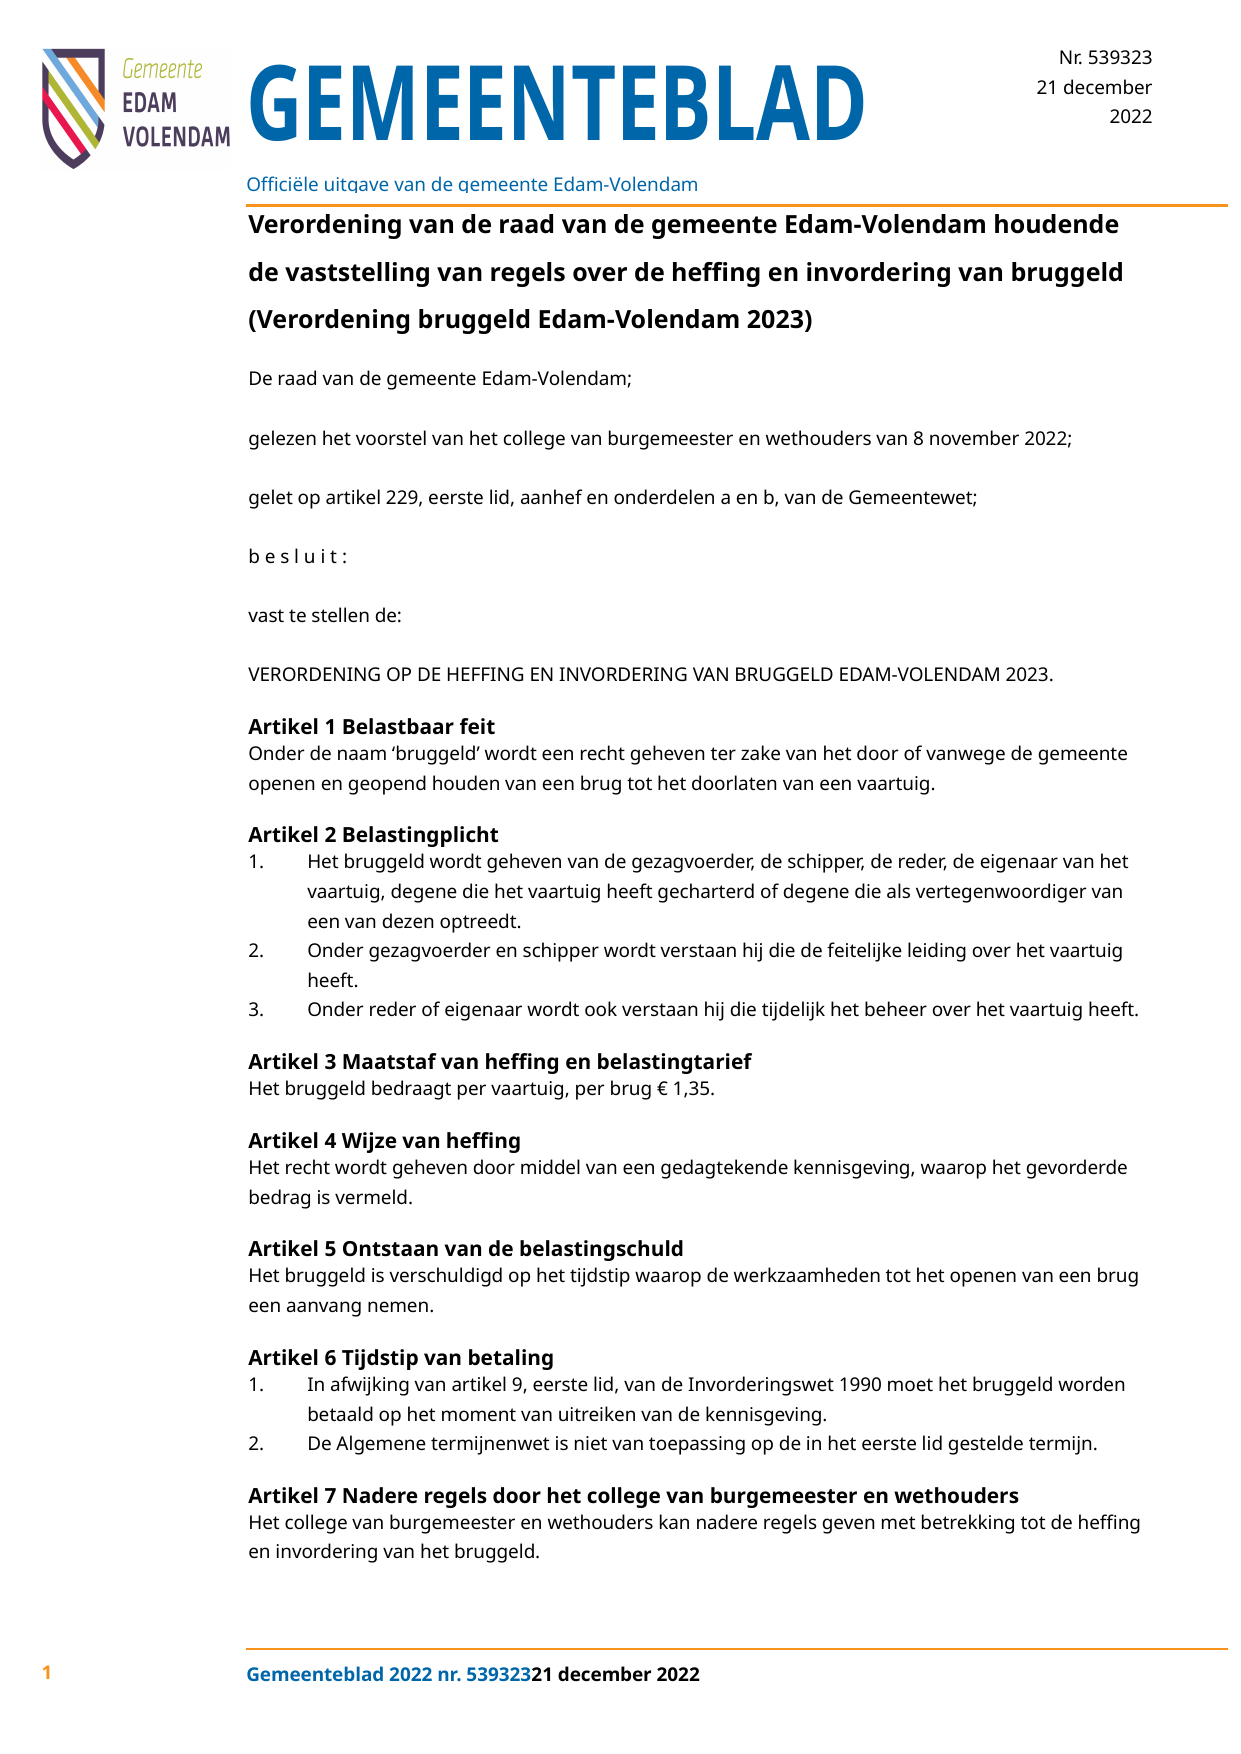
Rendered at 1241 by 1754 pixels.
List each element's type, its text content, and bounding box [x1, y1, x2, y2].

text VERORDENING OP DE HEFFING EN INVORDERING VAN BRUGGELD EDAM-VOLENDAM 2023. [248, 661, 1152, 687]
text gelet op artikel 229, eerste lid, aanhef en onderdelen a en b, van de Gemeentewet; [248, 484, 1152, 509]
text Artikel 3 Maatstaf van heffing en belastingtarief [248, 1047, 1152, 1075]
text Artikel 4 Wijze van heffing [248, 1126, 1152, 1154]
picture [41, 47, 231, 172]
list De Algemene termijnenwet is niet van toepassing op de in het eerste lid gestelde termijn. [248, 1430, 1152, 1456]
list In afwijking van artikel 9, eerste lid, van de Invorderingswet 1990 moet het bruggeld worden betaald op het moment van uitreiken van de kennisgeving. [248, 1371, 1152, 1426]
text b e s l u i t : [248, 543, 1152, 569]
text Artikel 7 Nadere regels door het college van burgemeester en wethouders [248, 1481, 1152, 1509]
text Het recht wordt geheven door middel van een gedagtekende kennisgeving, waarop het gevorderde bedrag is vermeld. [248, 1154, 1152, 1209]
list Onder reder of eigenaar wordt ook verstaan hij die tijdelijk het beheer over het vaartuig heeft. [248, 997, 1152, 1022]
text Het bruggeld is verschuldigd op het tijdstip waarop de werkzaamheden tot het openen van een brug een aanvang nemen. [248, 1263, 1152, 1318]
text Verordening van de raad van de gemeente Edam-Volendam houdende de vaststelling van regels over de heffing en invordering van bruggeld (Verordening bruggeld Edam-Volendam 2023) [248, 207, 1152, 336]
list Het bruggeld wordt geheven van de gezagvoerder, de schipper, de reder, de eigenaar van het vaartuig, degene die het vaartuig heeft gecharterd of degene die als vertegenwoordiger van een van dezen optreedt. [248, 849, 1152, 933]
text Onder de naam ‘bruggeld’ wordt een recht geheven ter zake van het door of vanwege de gemeente openen en geopend houden van een brug tot het doorlaten van een vaartuig. [248, 740, 1152, 796]
text De raad van de gemeente Edam-Volendam; [248, 366, 1152, 391]
text gelezen het voorstel van het college van burgemeester en wethouders van 8 november 2022; [248, 425, 1152, 450]
text Het college van burgemeester en wethouders kan nadere regels geven met betrekking tot de heffing en invordering van het bruggeld. [248, 1509, 1152, 1564]
text Artikel 5 Ontstaan van de belastingschuld [248, 1234, 1152, 1263]
text Het bruggeld bedraagt per vaartuig, per brug € 1,35. [248, 1075, 1152, 1101]
text Artikel 2 Belastingplicht [248, 820, 1152, 849]
text vast te stellen de: [248, 602, 1152, 628]
text Artikel 6 Tijdstip van betaling [248, 1343, 1152, 1371]
list Onder gezagvoerder en schipper wordt verstaan hij die de feitelijke leiding over het vaartuig heeft. [248, 937, 1152, 993]
text Artikel 1 Belastbaar feit [248, 712, 1152, 740]
